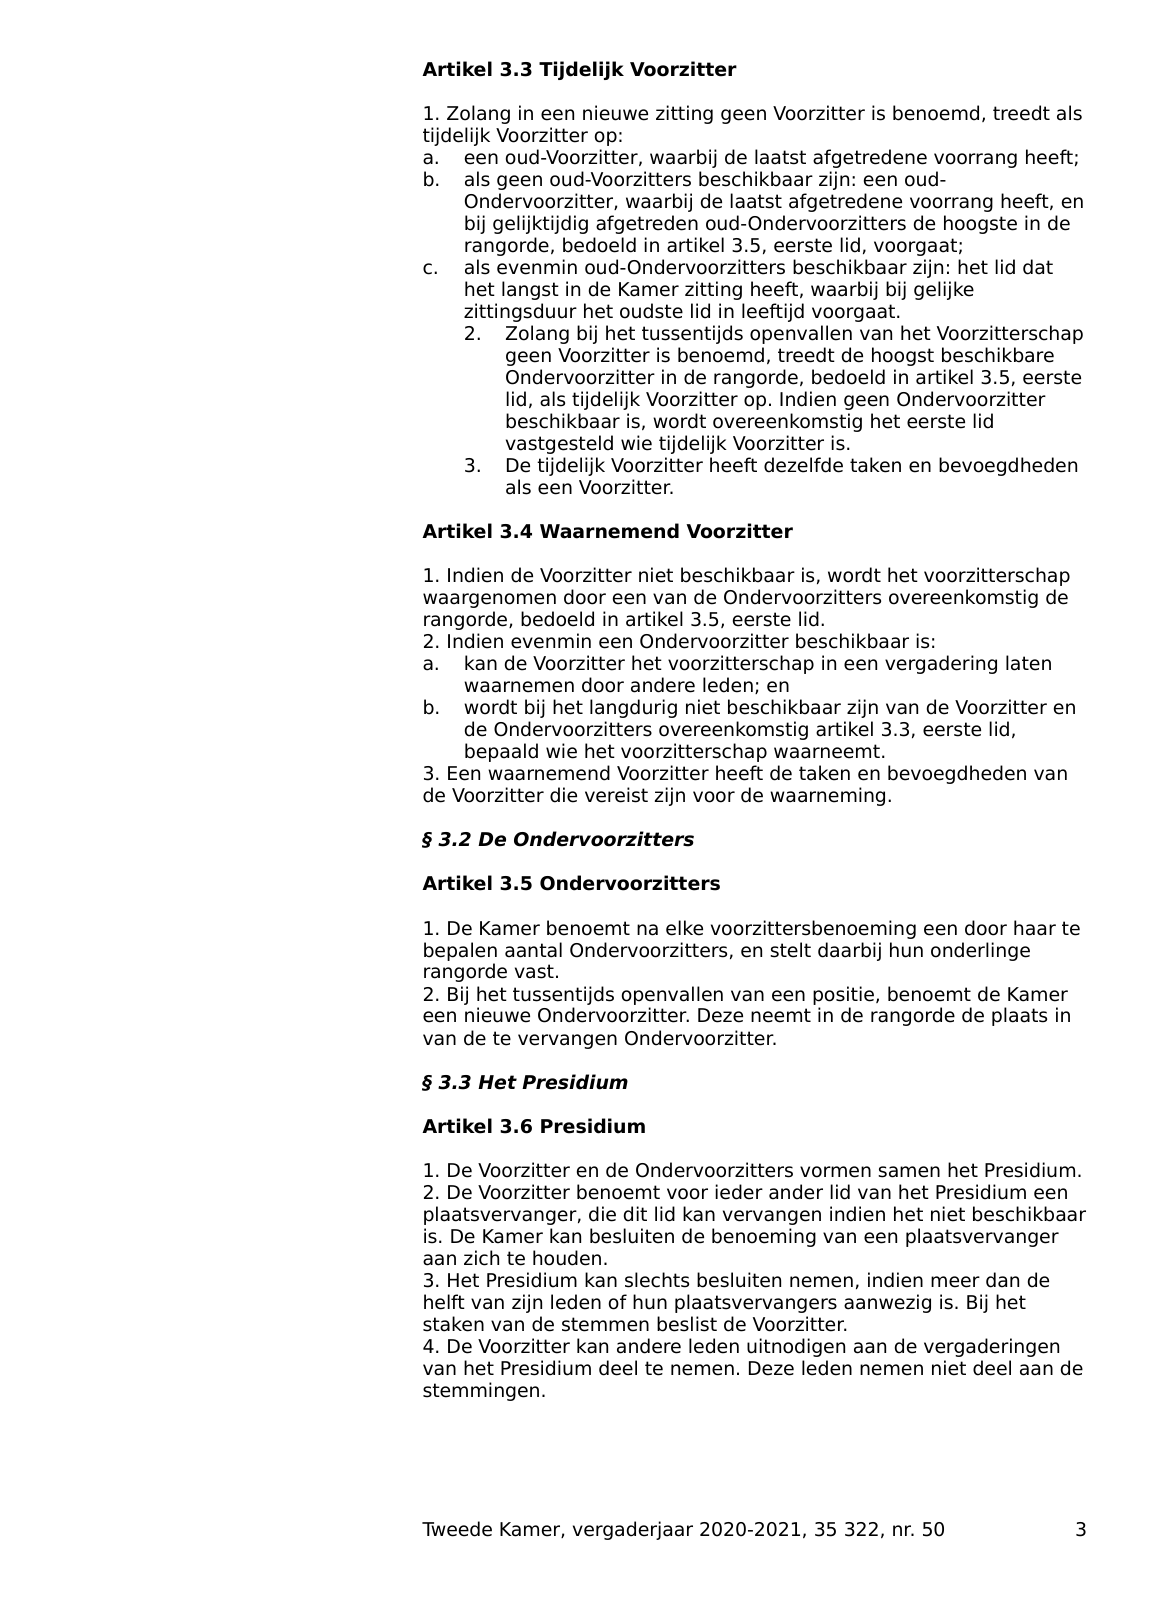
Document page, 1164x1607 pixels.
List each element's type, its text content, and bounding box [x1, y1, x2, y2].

text a. een oud-Voorzitter, waarbij de laatst afgetredene voorrang heeft; [422, 147, 1087, 169]
text 4. De Voorzitter kan andere leden uitnodigen aan de vergaderingen van het Presidium deel te nemen. Deze leden nemen niet deel aan de stemmingen. [422, 1336, 1087, 1402]
subtitle § 3.2 De Ondervoorzitters [422, 829, 1087, 851]
text 3. Het Presidium kan slechts besluiten nemen, indien meer dan de helft van zijn leden of hun plaatsvervangers aanwezig is. Bij het staken van de stemmen beslist de Voorzitter. [422, 1270, 1087, 1336]
text 1. De Kamer benoemt na elke voorzittersbenoeming een door haar te bepalen aantal Ondervoorzitters, en stelt daarbij hun onderlinge rangorde vast. [422, 917, 1087, 983]
text 2. Indien evenmin een Ondervoorzitter beschikbaar is: [422, 631, 1087, 653]
text 1. Zolang in een nieuwe zitting geen Voorzitter is benoemd, treedt als tijdelijk Voorzitter op: [422, 103, 1087, 147]
text 1. De Voorzitter en de Ondervoorzitters vormen samen het Presidium. [422, 1160, 1087, 1182]
subtitle § 3.3 Het Presidium [422, 1072, 1087, 1093]
subtitle Artikel 3.6 Presidium [422, 1116, 1087, 1138]
text c. als evenmin oud-Ondervoorzitters beschikbaar zijn: het lid dat het langst in de Kamer zitting heeft, waarbij bij gelijke zittingsduur het oudste lid in leeftijd voorgaat. [422, 257, 1087, 323]
text 2. Zolang bij het tussentijds openvallen van het Voorzitterschap geen Voorzitter is benoemd, treedt de hoogst beschikbare Ondervoorzitter in de rangorde, bedoeld in artikel 3.5, eerste lid, als tijdelijk Voorzitter op. Indien geen Ondervoorzitter beschikbaar is, wordt overeenkomstig het eerste lid vastgesteld wie tijdelijk Voorzitter is. [464, 323, 1087, 455]
text 2. De Voorzitter benoemt voor ieder ander lid van het Presidium een plaatsvervanger, die dit lid kan vervangen indien het niet beschikbaar is. De Kamer kan besluiten de benoeming van een plaatsvervanger aan zich te houden. [422, 1182, 1087, 1270]
text b. als geen oud-Voorzitters beschikbaar zijn: een oud-Ondervoorzitter, waarbij de laatst afgetredene voorrang heeft, en bij gelijktijdig afgetreden oud-Ondervoorzitters de hoogste in de rangorde, bedoeld in artikel 3.5, eerste lid, voorgaat; [422, 169, 1087, 257]
subtitle Artikel 3.3 Tijdelijk Voorzitter [422, 59, 1087, 81]
text 3. Een waarnemend Voorzitter heeft de taken en bevoegdheden van de Voorzitter die vereist zijn voor de waarneming. [422, 763, 1087, 807]
text a. kan de Voorzitter het voorzitterschap in een vergadering laten waarnemen door andere leden; en [422, 653, 1087, 697]
text 2. Bij het tussentijds openvallen van een positie, benoemt de Kamer een nieuwe Ondervoorzitter. Deze neemt in de rangorde de plaats in van de te vervangen Ondervoorzitter. [422, 983, 1087, 1049]
text 3. De tijdelijk Voorzitter heeft dezelfde taken en bevoegdheden als een Voorzitter. [464, 455, 1087, 499]
text 1. Indien de Voorzitter niet beschikbaar is, wordt het voorzitterschap waargenomen door een van de Ondervoorzitters overeenkomstig de rangorde, bedoeld in artikel 3.5, eerste lid. [422, 565, 1087, 631]
subtitle Artikel 3.5 Ondervoorzitters [422, 873, 1087, 895]
text b. wordt bij het langdurig niet beschikbaar zijn van de Voorzitter en de Ondervoorzitters overeenkomstig artikel 3.3, eerste lid, bepaald wie het voorzitterschap waarneemt. [422, 697, 1087, 763]
subtitle Artikel 3.4 Waarnemend Voorzitter [422, 521, 1087, 543]
